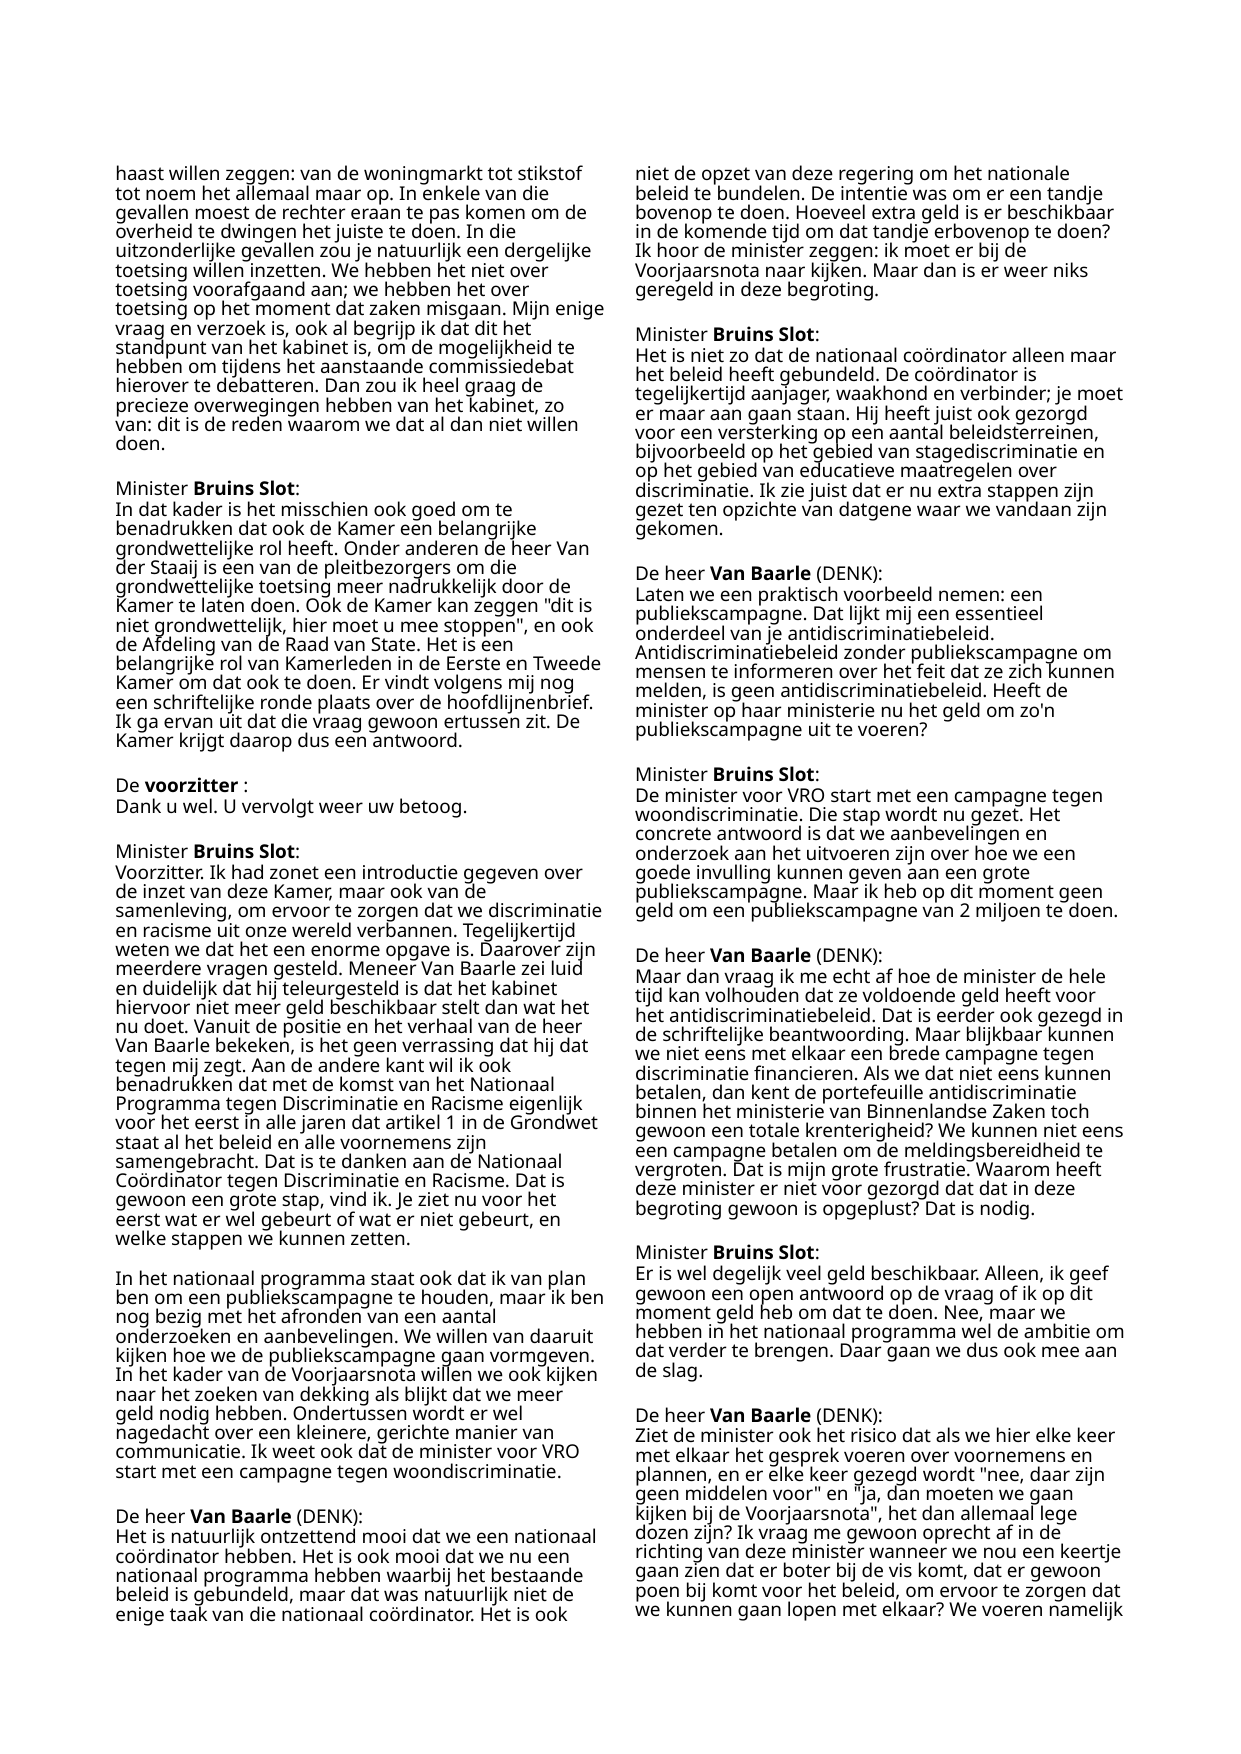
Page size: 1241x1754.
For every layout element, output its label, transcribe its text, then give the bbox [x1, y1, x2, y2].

text Minister Bruins Slot: [635, 1239, 1125, 1265]
text De minister voor VRO start met een campagne tegen woondiscriminatie. Die stap wordt nu gezet. Het concrete antwoord is dat we aanbevelingen en onderzoek aan het uitvoeren zijn over hoe we een goede invulling kunnen geven aan een grote publiekscampagne. Maar ik heb op dit moment geen geld om een publiekscampagne van 2 miljoen te doen. [635, 787, 1125, 922]
text niet de opzet van deze regering om het nationale beleid te bundelen. De intentie was om er een tandje bovenop te doen. Hoeveel extra geld is er beschikbaar in de komende tijd om dat tandje erbovenop te doen? Ik hoor de minister zeggen: ik moet er bij de Voorjaarsnota naar kijken. Maar dan is er weer niks geregeld in deze begroting. [635, 165, 1125, 300]
text Minister Bruins Slot: [635, 321, 1125, 347]
text De voorzitter : [115, 772, 605, 798]
text Minister Bruins Slot: [115, 475, 605, 501]
text Voorzitter. Ik had zonet een introductie gegeven over de inzet van deze Kamer, maar ook van de samenleving, om ervoor te zorgen dat we discriminatie en racisme uit onze wereld verbannen. Tegelijkertijd weten we dat het een enorme opgave is. Daarover zijn meerdere vragen gesteld. Meneer Van Baarle zei luid en duidelijk dat hij teleurgesteld is dat het kabinet hiervoor niet meer geld beschikbaar stelt dan wat het nu doet. Vanuit de positie en het verhaal van de heer Van Baarle bekeken, is het geen verrassing dat hij dat tegen mij zegt. Aan de andere kant wil ik ook benadrukken dat met de komst van het Nationaal Programma tegen Discriminatie en Racisme eigenlijk voor het eerst in alle jaren dat artikel 1 in de Grondwet staat al het beleid en alle voornemens zijn samengebracht. Dat is te danken aan de Nationaal Coördinator tegen Discriminatie en Racisme. Dat is gewoon een grote stap, vind ik. Je ziet nu voor het eerst wat er wel gebeurt of wat er niet gebeurt, en welke stappen we kunnen zetten. [115, 864, 605, 1249]
text Maar dan vraag ik me echt af hoe de minister de hele tijd kan volhouden dat ze voldoende geld heeft voor het antidiscriminatiebeleid. Dat is eerder ook gezegd in de schriftelijke beantwoording. Maar blijkbaar kunnen we niet eens met elkaar een brede campagne tegen discriminatie financieren. Als we dat niet eens kunnen betalen, dan kent de portefeuille antidiscriminatie binnen het ministerie van Binnenlandse Zaken toch gewoon een totale krenterigheid? We kunnen niet eens een campagne betalen om de meldingsbereidheid te vergroten. Dat is mijn grote frustratie. Waarom heeft deze minister er niet voor gezorgd dat dat in deze begroting gewoon is opgeplust? Dat is nodig. [635, 968, 1125, 1219]
text Er is wel degelijk veel geld beschikbaar. Alleen, ik geef gewoon een open antwoord op de vraag of ik op dit moment geld heb om dat te doen. Nee, maar we hebben in het nationaal programma wel de ambitie om dat verder te brengen. Daar gaan we dus ook mee aan de slag. [635, 1265, 1125, 1381]
text Het is niet zo dat de nationaal coördinator alleen maar het beleid heeft gebundeld. De coördinator is tegelijkertijd aanjager, waakhond en verbinder; je moet er maar aan gaan staan. Hij heeft juist ook gezorgd voor een versterking op een aantal beleidsterreinen, bijvoorbeeld op het gebied van stagediscriminatie en op het gebied van educatieve maatregelen over discriminatie. Ik zie juist dat er nu extra stappen zijn gezet ten opzichte van datgene waar we vandaan zijn gekomen. [635, 347, 1125, 539]
text Laten we een praktisch voorbeeld nemen: een publiekscampagne. Dat lijkt mij een essentieel onderdeel van je antidiscriminatiebeleid. Antidiscriminatiebeleid zonder publiekscampagne om mensen te informeren over het feit dat ze zich kunnen melden, is geen antidiscriminatiebeleid. Heeft de minister op haar ministerie nu het geld om zo'n publiekscampagne uit te voeren? [635, 586, 1125, 740]
text Minister Bruins Slot: [115, 838, 605, 864]
text In het nationaal programma staat ook dat ik van plan ben om een publiekscampagne te houden, maar ik ben nog bezig met het afronden van een aantal onderzoeken en aanbevelingen. We willen van daaruit kijken hoe we de publiekscampagne gaan vormgeven. In het kader van de Voorjaarsnota willen we ook kijken naar het zoeken van dekking als blijkt dat we meer geld nodig hebben. Ondertussen wordt er wel nagedacht over een kleinere, gerichte manier van communicatie. Ik weet ook dat de minister voor VRO start met een campagne tegen woondiscriminatie. [115, 1270, 605, 1482]
text De heer Van Baarle (DENK): [635, 560, 1125, 586]
text De heer Van Baarle (DENK): [635, 942, 1125, 968]
text Minister Bruins Slot: [635, 761, 1125, 787]
text haast willen zeggen: van de woningmarkt tot stikstof tot noem het allemaal maar op. In enkele van die gevallen moest de rechter eraan te pas komen om de overheid te dwingen het juiste te doen. In die uitzonderlijke gevallen zou je natuurlijk een dergelijke toetsing willen inzetten. We hebben het niet over toetsing voorafgaand aan; we hebben het over toetsing op het moment dat zaken misgaan. Mijn enige vraag en verzoek is, ook al begrijp ik dat dit het standpunt van het kabinet is, om de mogelijkheid te hebben om tijdens het aanstaande commissiedebat hierover te debatteren. Dan zou ik heel graag de precieze overwegingen hebben van het kabinet, zo van: dit is de reden waarom we dat al dan niet willen doen. [115, 165, 605, 454]
text Ziet de minister ook het risico dat als we hier elke keer met elkaar het gesprek voeren over voornemens en plannen, en er elke keer gezegd wordt "nee, daar zijn geen middelen voor" en "ja, dan moeten we gaan kijken bij de Voorjaarsnota", het dan allemaal lege dozen zijn? Ik vraag me gewoon oprecht af in de richting van deze minister wanneer we nou een keertje gaan zien dat er boter bij de vis komt, dat er gewoon poen bij komt voor het beleid, om ervoor te zorgen dat we kunnen gaan lopen met elkaar? We voeren namelijk [635, 1427, 1125, 1620]
text De heer Van Baarle (DENK): [635, 1402, 1125, 1427]
text Het is natuurlijk ontzettend mooi dat we een nationaal coördinator hebben. Het is ook mooi dat we nu een nationaal programma hebben waarbij het bestaande beleid is gebundeld, maar dat was natuurlijk niet de enige taak van die nationaal coördinator. Het is ook [115, 1528, 605, 1625]
text Dank u wel. U vervolgt weer uw betoog. [115, 798, 605, 817]
text De heer Van Baarle (DENK): [115, 1503, 605, 1528]
text In dat kader is het misschien ook goed om te benadrukken dat ook de Kamer een belangrijke grondwettelijke rol heeft. Onder anderen de heer Van der Staaij is een van de pleitbezorgers om die grondwettelijke toetsing meer nadrukkelijk door de Kamer te laten doen. Ook de Kamer kan zeggen "dit is niet grondwettelijk, hier moet u mee stoppen", en ook de Afdeling van de Raad van State. Het is een belangrijke rol van Kamerleden in de Eerste en Tweede Kamer om dat ook te doen. Er vindt volgens mij nog een schriftelijke ronde plaats over de hoofdlijnenbrief. Ik ga ervan uit dat die vraag gewoon ertussen zit. De Kamer krijgt daarop dus een antwoord. [115, 501, 605, 751]
